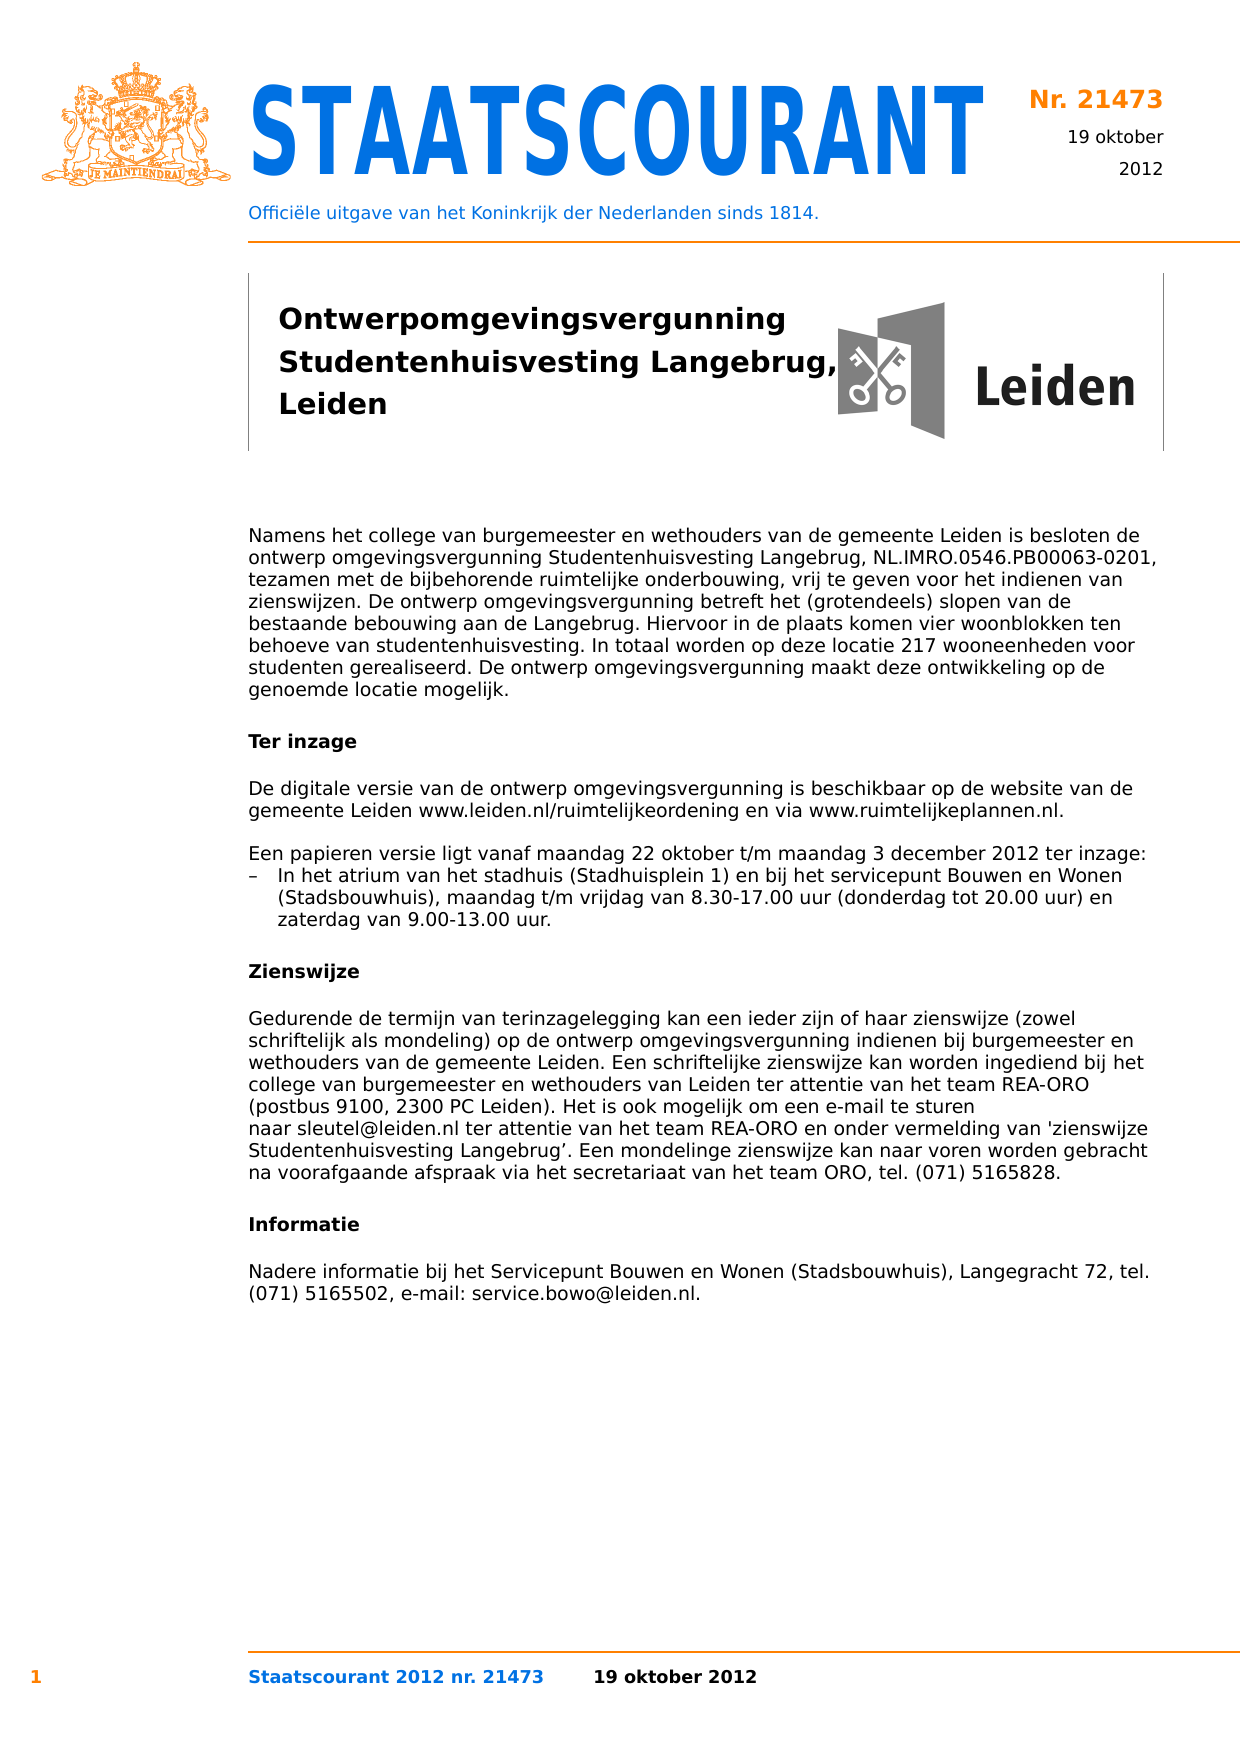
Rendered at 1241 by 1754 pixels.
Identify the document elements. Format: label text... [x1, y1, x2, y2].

subtitle Ter inzage [248, 731, 1163, 752]
text Nadere informatie bij het Servicepunt Bouwen en Wonen (Stadsbouwhuis), Langegracht 72, tel. (071) 5165502, e-mail: service.bowo@leiden.nl. [248, 1261, 1163, 1305]
subtitle Zienswijze [248, 961, 1163, 983]
table_header Nr. 21473 [998, 62, 1240, 121]
picture [838, 302, 1134, 439]
text Gedurende de termijn van terinzagelegging kan een ieder zijn of haar zienswijze (zowel schriftelijk als mondeling) op de ontwerp omgevingsvergunning indienen bij burgemeester en wethouders van de gemeente Leiden. Een schriftelijke zienswijze kan worden ingediend bij het college van burgemeester en wethouders van Leiden ter attentie van het team REA-ORO (postbus 9100, 2300 PC Leiden). Het is ook mogelijk om een e-mail te sturen naar sleutel@leiden.nl ter attentie van het team REA-ORO en onder vermelding van 'zienswijze Studentenhuisvesting Langebrug’. Een mondelinge zienswijze kan naar voren worden gebracht na voorafgaande afspraak via het secretariaat van het team ORO, tel. (071) 5165828. [248, 1008, 1163, 1184]
table_cell Officiële uitgave van het Koninkrijk der Nederlanden sinds 1814. [248, 203, 1240, 241]
picture [41, 62, 231, 186]
table_header STAATSCOURANT [248, 62, 998, 203]
text – In het atrium van het stadhuis (Stadhuisplein 1) en bij het servicepunt Bouwen en Wonen (Stadsbouwhuis), maandag t/m vrijdag van 8.30-17.00 uur (donderdag tot 20.00 uur) en zaterdag van 9.00-13.00 uur. [248, 865, 1163, 931]
table_cell 19 oktober [998, 121, 1240, 153]
text Een papieren versie ligt vanaf maandag 22 oktober t/m maandag 3 december 2012 ter inzage: [248, 843, 1163, 865]
text De digitale versie van de ontwerp omgevingsvergunning is beschikbaar op de website van de gemeente Leiden www.leiden.nl/ruimtelijkeordening en via www.ruimtelijkeplannen.nl. [248, 777, 1163, 821]
text Namens het college van burgemeester en wethouders van de gemeente Leiden is besloten de ontwerp omgevingsvergunning Studentenhuisvesting Langebrug, NL.IMRO.0546.PB00063-0201, tezamen met de bijbehorende ruimtelijke onderbouwing, vrij te geven voor het indienen van zienswijzen. De ontwerp omgevingsvergunning betreft het (grotendeels) slopen van de bestaande bebouwing aan de Langebrug. Hiervoor in de plaats komen vier woonblokken ten behoeve van studentenhuisvesting. In totaal worden op deze locatie 217 wooneenheden voor studenten gerealiseerd. De ontwerp omgevingsvergunning maakt deze ontwikkeling op de genoemde locatie mogelijk. [248, 525, 1163, 701]
table_header [25, 62, 248, 241]
table_cell 2012 [998, 153, 1240, 203]
subtitle Ontwerpomgevingsvergunning Studentenhuisvesting Langebrug, Leiden [249, 273, 1163, 451]
subtitle Informatie [248, 1214, 1163, 1236]
